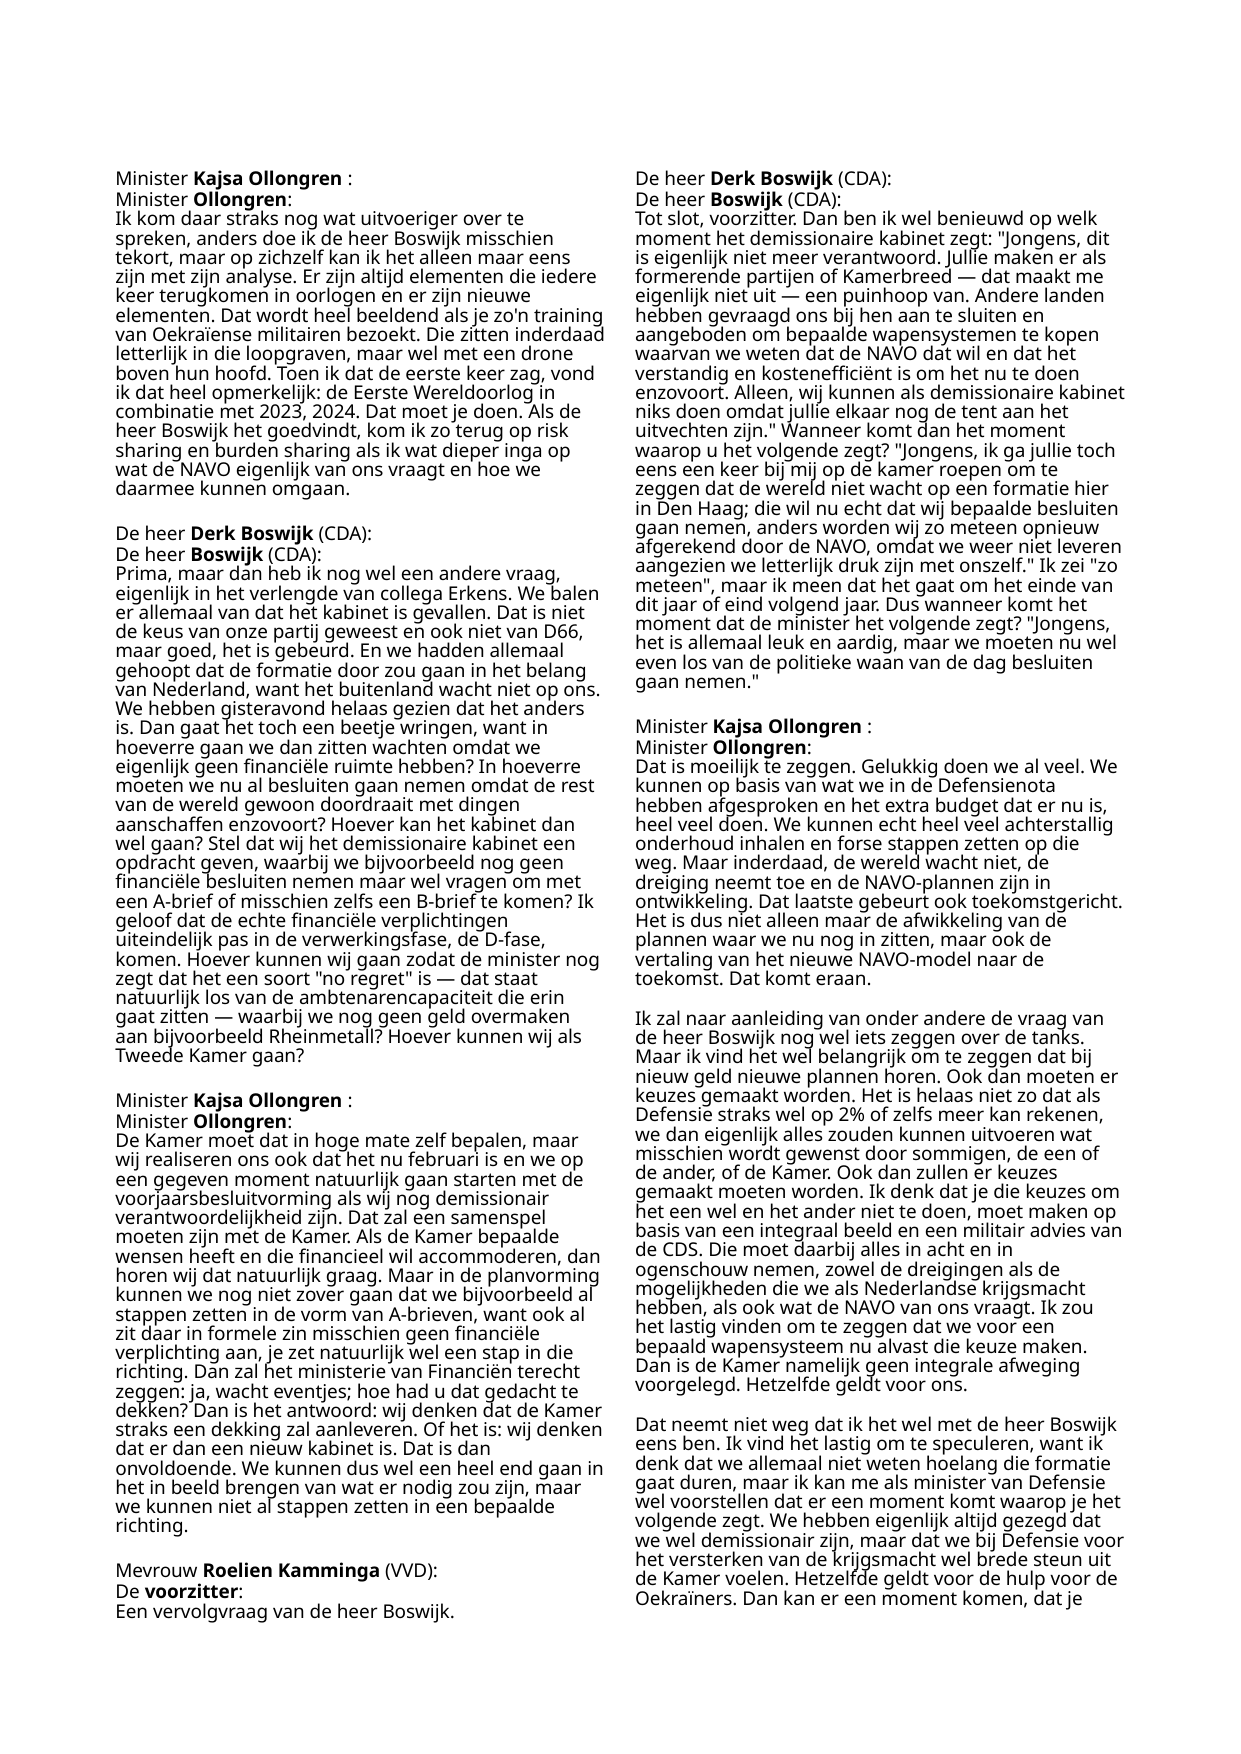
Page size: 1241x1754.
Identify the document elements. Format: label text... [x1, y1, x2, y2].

text Een vervolgvraag van de heer Boswijk. [115, 1603, 605, 1622]
text Mevrouw Roelien Kamminga (VVD): [115, 1558, 605, 1583]
text Dat neemt niet weg dat ik het wel met de heer Boswijk eens ben. Ik vind het lastig om te speculeren, want ik denk dat we allemaal niet weten hoelang die formatie gaat duren, maar ik kan me als minister van Defensie wel voorstellen dat er een moment komt waarop je het volgende zegt. We hebben eigenlijk altijd gezegd dat we wel demissionair zijn, maar dat we bij Defensie voor het versterken van de krijgsmacht wel brede steun uit de Kamer voelen. Hetzelfde geldt voor de hulp voor de Oekraïners. Dan kan er een moment komen, dat je [635, 1416, 1125, 1609]
text Minister Ollongren: [115, 191, 605, 210]
text Minister Kajsa Ollongren : [115, 165, 605, 191]
text De heer Derk Boswijk (CDA): [635, 165, 1125, 191]
text Ik kom daar straks nog wat uitvoeriger over te spreken, anders doe ik de heer Boswijk misschien tekort, maar op zichzelf kan ik het alleen maar eens zijn met zijn analyse. Er zijn altijd elementen die iedere keer terugkomen in oorlogen en er zijn nieuwe elementen. Dat wordt heel beeldend als je zo'n training van Oekraïense militairen bezoekt. Die zitten inderdaad letterlijk in die loopgraven, maar wel met een drone boven hun hoofd. Toen ik dat de eerste keer zag, vond ik dat heel opmerkelijk: de Eerste Wereldoorlog in combinatie met 2023, 2024. Dat moet je doen. Als de heer Boswijk het goedvindt, kom ik zo terug op risk sharing en burden sharing als ik wat dieper inga op wat de NAVO eigenlijk van ons vraagt en hoe we daarmee kunnen omgaan. [115, 210, 605, 499]
text Tot slot, voorzitter. Dan ben ik wel benieuwd op welk moment het demissionaire kabinet zegt: "Jongens, dit is eigenlijk niet meer verantwoord. Jullie maken er als formerende partijen of Kamerbreed — dat maakt me eigenlijk niet uit — een puinhoop van. Andere landen hebben gevraagd ons bij hen aan te sluiten en aangeboden om bepaalde wapensystemen te kopen waarvan we weten dat de NAVO dat wil en dat het verstandig en kostenefficiënt is om het nu te doen enzovoort. Alleen, wij kunnen als demissionaire kabinet niks doen omdat jullie elkaar nog de tent aan het uitvechten zijn." Wanneer komt dan het moment waarop u het volgende zegt? "Jongens, ik ga jullie toch eens een keer bij mij op de kamer roepen om te zeggen dat de wereld niet wacht op een formatie hier in Den Haag; die wil nu echt dat wij bepaalde besluiten gaan nemen, anders worden wij zo meteen opnieuw afgerekend door de NAVO, omdat we weer niet leveren aangezien we letterlijk druk zijn met onszelf." Ik zei "zo meteen", maar ik meen dat het gaat om het einde van dit jaar of eind volgend jaar. Dus wanneer komt het moment dat de minister het volgende zegt? "Jongens, het is allemaal leuk en aardig, maar we moeten nu wel even los van de politieke waan van de dag besluiten gaan nemen." [635, 210, 1125, 692]
text De heer Boswijk (CDA): [635, 191, 1125, 210]
text Prima, maar dan heb ik nog wel een andere vraag, eigenlijk in het verlengde van collega Erkens. We balen er allemaal van dat het kabinet is gevallen. Dat is niet de keus van onze partij geweest en ook niet van D66, maar goed, het is gebeurd. En we hadden allemaal gehoopt dat de formatie door zou gaan in het belang van Nederland, want het buitenland wacht niet op ons. We hebben gisteravond helaas gezien dat het anders is. Dan gaat het toch een beetje wringen, want in hoeverre gaan we dan zitten wachten omdat we eigenlijk geen financiële ruimte hebben? In hoeverre moeten we nu al besluiten gaan nemen omdat de rest van de wereld gewoon doordraait met dingen aanschaffen enzovoort? Hoever kan het kabinet dan wel gaan? Stel dat wij het demissionaire kabinet een opdracht geven, waarbij we bijvoorbeeld nog geen financiële besluiten nemen maar wel vragen om met een A-brief of misschien zelfs een B-brief te komen? Ik geloof dat de echte financiële verplichtingen uiteindelijk pas in de verwerkingsfase, de D-fase, komen. Hoever kunnen wij gaan zodat de minister nog zegt dat het een soort "no regret" is — dat staat natuurlijk los van de ambtenarencapaciteit die erin gaat zitten — waarbij we nog geen geld overmaken aan bijvoorbeeld Rheinmetall? Hoever kunnen wij als Tweede Kamer gaan? [115, 565, 605, 1066]
text Minister Kajsa Ollongren : [635, 713, 1125, 739]
text De heer Boswijk (CDA): [115, 546, 605, 565]
text Minister Ollongren: [635, 739, 1125, 758]
text Dat is moeilijk te zeggen. Gelukkig doen we al veel. We kunnen op basis van wat we in de Defensienota hebben afgesproken en het extra budget dat er nu is, heel veel doen. We kunnen echt heel veel achterstallig onderhoud inhalen en forse stappen zetten op die weg. Maar inderdaad, de wereld wacht niet, de dreiging neemt toe en de NAVO-plannen zijn in ontwikkeling. Dat laatste gebeurt ook toekomstgericht. Het is dus niet alleen maar de afwikkeling van de plannen waar we nu nog in zitten, maar ook de vertaling van het nieuwe NAVO-model naar de toekomst. Dat komt eraan. [635, 758, 1125, 989]
text De voorzitter: [115, 1583, 605, 1603]
text Ik zal naar aanleiding van onder andere de vraag van de heer Boswijk nog wel iets zeggen over de tanks. Maar ik vind het wel belangrijk om te zeggen dat bij nieuw geld nieuwe plannen horen. Ook dan moeten er keuzes gemaakt worden. Het is helaas niet zo dat als Defensie straks wel op 2% of zelfs meer kan rekenen, we dan eigenlijk alles zouden kunnen uitvoeren wat misschien wordt gewenst door sommigen, de een of de ander, of de Kamer. Ook dan zullen er keuzes gemaakt moeten worden. Ik denk dat je die keuzes om het een wel en het ander niet te doen, moet maken op basis van een integraal beeld en een militair advies van de CDS. Die moet daarbij alles in acht en in ogenschouw nemen, zowel de dreigingen als de mogelijkheden die we als Nederlandse krijgsmacht hebben, als ook wat de NAVO van ons vraagt. Ik zou het lastig vinden om te zeggen dat we voor een bepaald wapensysteem nu alvast die keuze maken. Dan is de Kamer namelijk geen integrale afweging voorgelegd. Hetzelfde geldt voor ons. [635, 1010, 1125, 1395]
text Minister Kajsa Ollongren : [115, 1087, 605, 1113]
text De Kamer moet dat in hoge mate zelf bepalen, maar wij realiseren ons ook dat het nu februari is en we op een gegeven moment natuurlijk gaan starten met de voorjaarsbesluitvorming als wij nog demissionair verantwoordelijkheid zijn. Dat zal een samenspel moeten zijn met de Kamer. Als de Kamer bepaalde wensen heeft en die financieel wil accommoderen, dan horen wij dat natuurlijk graag. Maar in de planvorming kunnen we nog niet zover gaan dat we bijvoorbeeld al stappen zetten in de vorm van A-brieven, want ook al zit daar in formele zin misschien geen financiële verplichting aan, je zet natuurlijk wel een stap in die richting. Dan zal het ministerie van Financiën terecht zeggen: ja, wacht eventjes; hoe had u dat gedacht te dekken? Dan is het antwoord: wij denken dat de Kamer straks een dekking zal aanleveren. Of het is: wij denken dat er dan een nieuw kabinet is. Dat is dan onvoldoende. We kunnen dus wel een heel end gaan in het in beeld brengen van wat er nodig zou zijn, maar we kunnen niet al stappen zetten in een bepaalde richting. [115, 1132, 605, 1537]
text Minister Ollongren: [115, 1113, 605, 1132]
text De heer Derk Boswijk (CDA): [115, 520, 605, 546]
